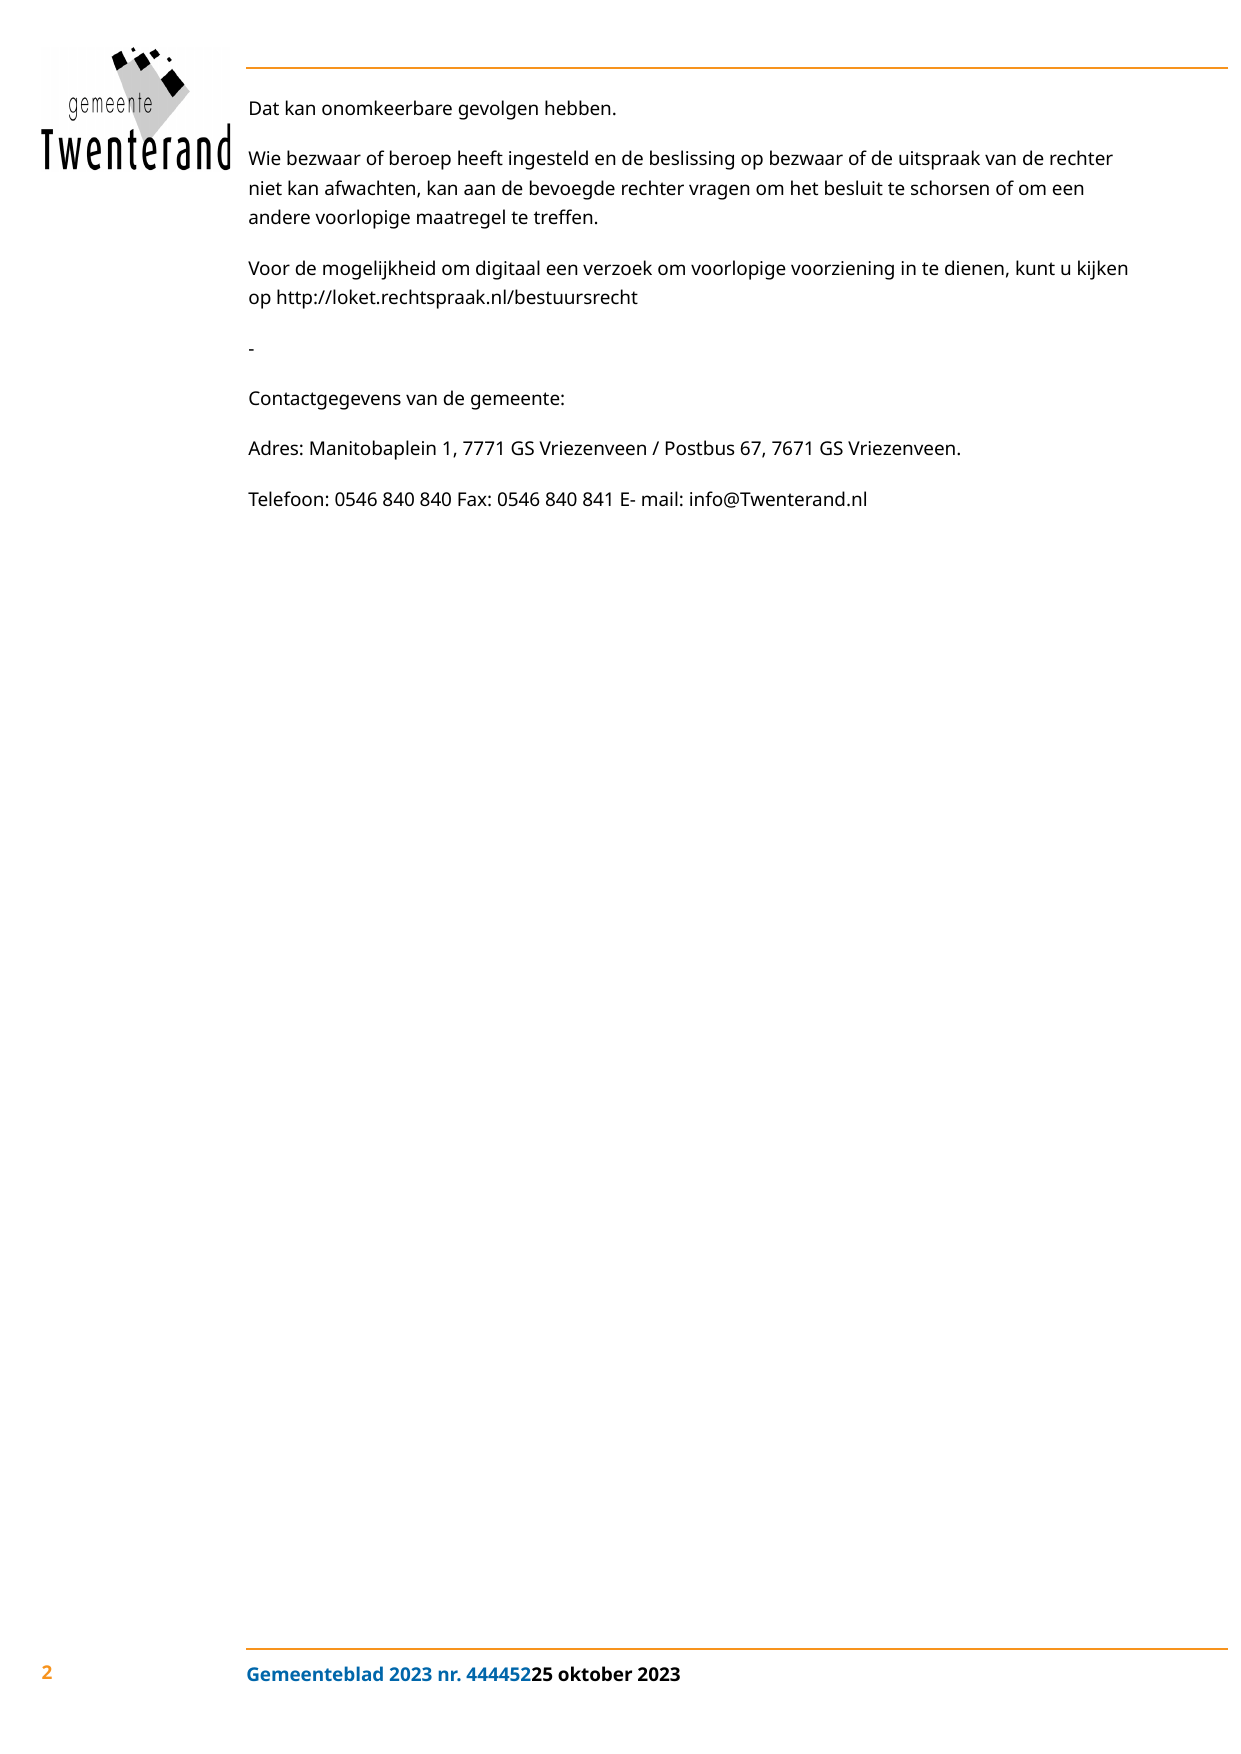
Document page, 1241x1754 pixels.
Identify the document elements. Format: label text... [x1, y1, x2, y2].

text Telefoon: 0546 840 840 Fax: 0546 840 841 E- mail: info@Twenterand.nl [248, 486, 1152, 512]
text Adres: Manitobaplein 1, 7771 GS Vriezenveen / Postbus 67, 7671 GS Vriezenveen. [248, 436, 1152, 461]
text - [248, 335, 1152, 361]
text Voor de mogelijkheid om digitaal een verzoek om voorlopige voorziening in te dienen, kunt u kijken op http://loket.rechtspraak.nl/bestuursrecht [248, 255, 1152, 310]
text Contactgegevens van de gemeente: [248, 385, 1152, 411]
text Wie bezwaar of beroep heeft ingesteld en de beslissing op bezwaar of de uitspraak van de rechter niet kan afwachten, kan aan de bevoegde rechter vragen om het besluit te schorsen of om een andere voorlopige maatregel te treffen. [248, 145, 1152, 230]
picture [41, 47, 231, 172]
text Dat kan onomkeerbare gevolgen hebben. [248, 95, 1152, 121]
